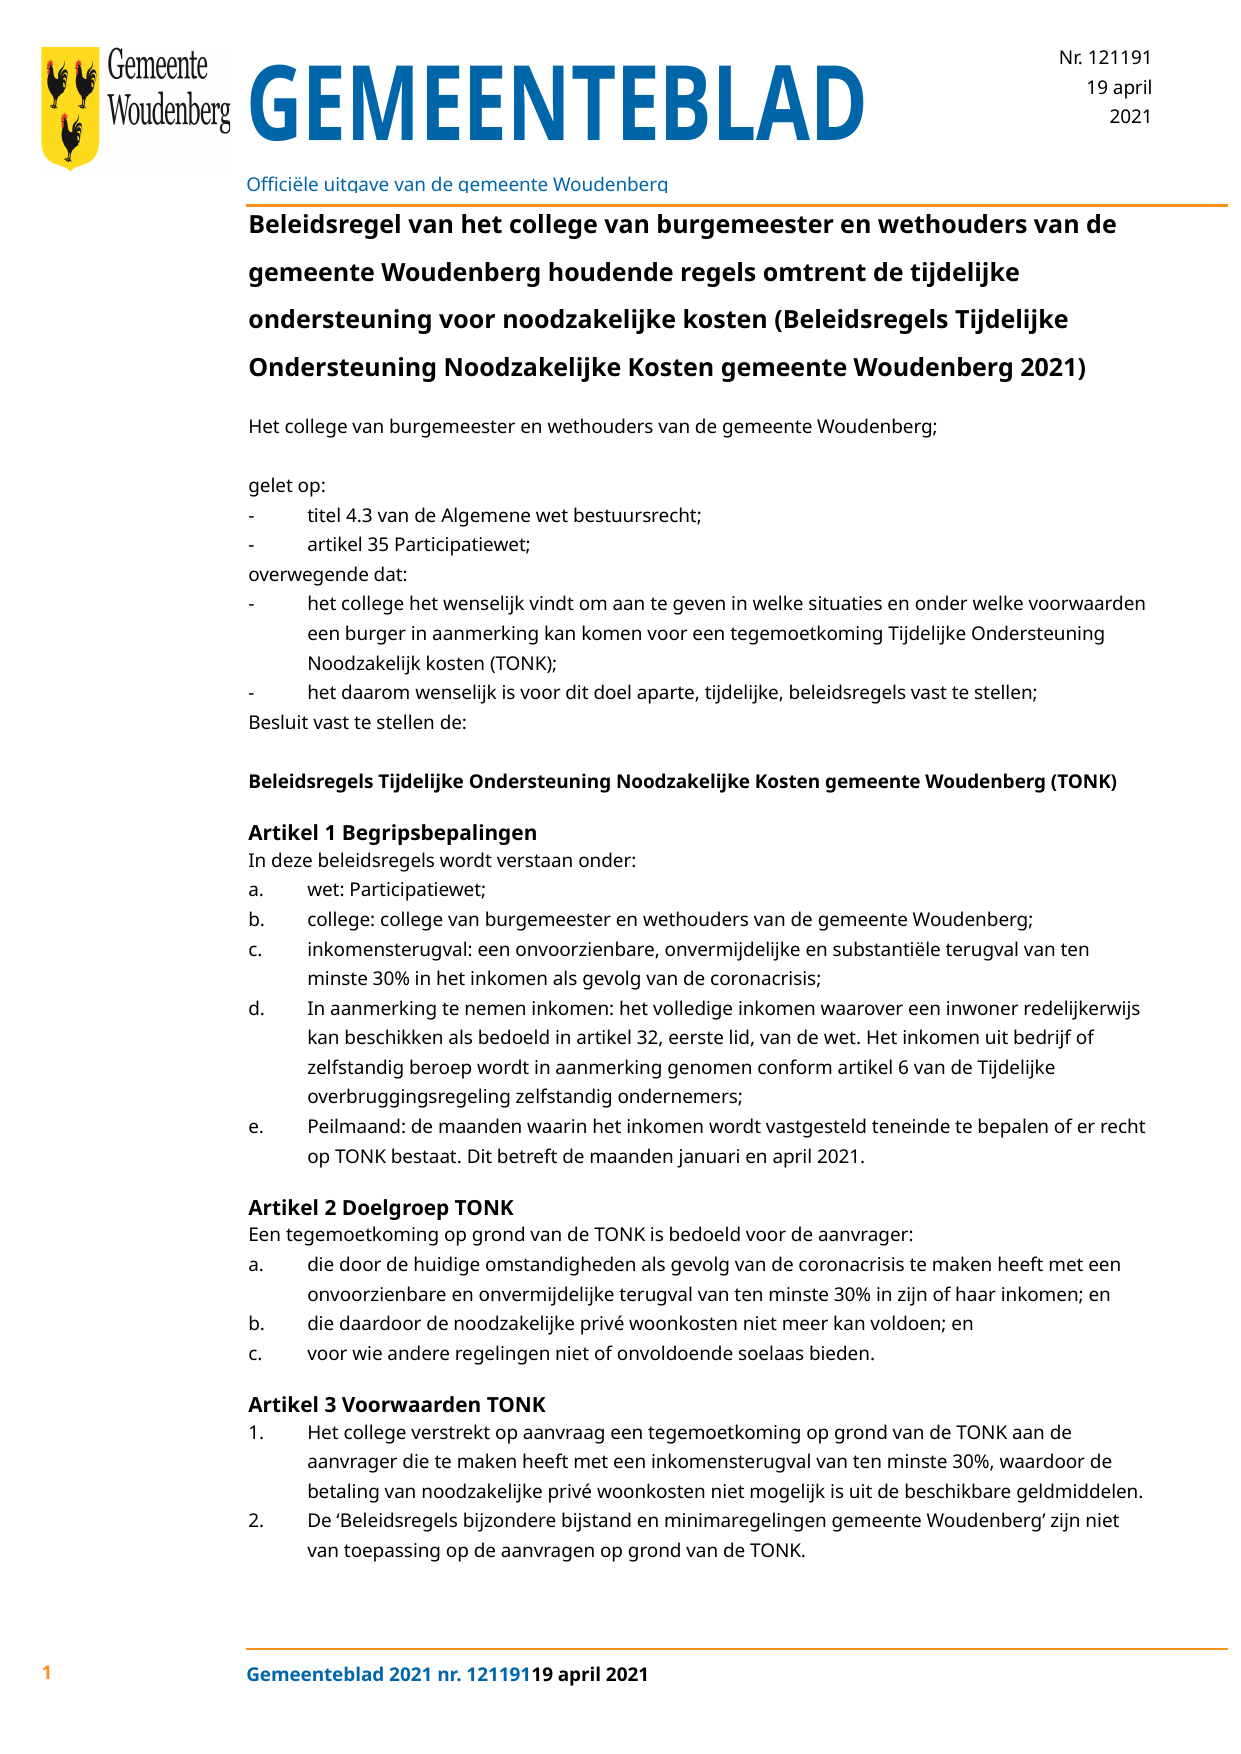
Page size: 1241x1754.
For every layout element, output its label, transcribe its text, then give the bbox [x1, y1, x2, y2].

list artikel 35 Participatiewet; [248, 531, 1152, 557]
list voor wie andere regelingen niet of onvoldoende soelaas bieden. [248, 1340, 1152, 1366]
list In aanmerking te nemen inkomen: het volledige inkomen waarover een inwoner redelijkerwijs kan beschikken als bedoeld in artikel 32, eerste lid, van de wet. Het inkomen uit bedrijf of zelfstandig beroep wordt in aanmerking genomen conform artikel 6 van de Tijdelijke overbruggingsregeling zelfstandig ondernemers; [248, 995, 1152, 1109]
list titel 4.3 van de Algemene wet bestuursrecht; [248, 502, 1152, 528]
text Het college van burgemeester en wethouders van de gemeente Woudenberg; [248, 413, 1152, 439]
text gelet op: [248, 472, 1152, 498]
list Het college verstrekt op aanvraag een tegemoetkoming op grond van de TONK aan de aanvrager die te maken heeft met een inkomensterugval van ten minste 30%, waardoor de betaling van noodzakelijke privé woonkosten niet mogelijk is uit de beschikbare geldmiddelen. [248, 1419, 1152, 1504]
list die door de huidige omstandigheden als gevolg van de coronacrisis te maken heeft met een onvoorzienbare en onvermijdelijke terugval van ten minste 30% in zijn of haar inkomen; en [248, 1251, 1152, 1307]
text Beleidsregel van het college van burgemeester en wethouders van de gemeente Woudenberg houdende regels omtrent de tijdelijke ondersteuning voor noodzakelijke kosten (Beleidsregels Tijdelijke Ondersteuning Noodzakelijke Kosten gemeente Woudenberg 2021) [248, 207, 1152, 384]
list wet: Participatiewet; [248, 877, 1152, 902]
list inkomensterugval: een onvoorzienbare, onvermijdelijke en substantiële terugval van ten minste 30% in het inkomen als gevolg van de coronacrisis; [248, 936, 1152, 991]
text Artikel 1 Begripsbepalingen [248, 818, 1152, 847]
list die daardoor de noodzakelijke privé woonkosten niet meer kan voldoen; en [248, 1310, 1152, 1336]
text overwegende dat: [248, 561, 1152, 587]
text In deze beleidsregels wordt verstaan onder: [248, 847, 1152, 873]
list college: college van burgemeester en wethouders van de gemeente Woudenberg; [248, 906, 1152, 932]
text Een tegemoetkoming op grond van de TONK is bedoeld voor de aanvrager: [248, 1222, 1152, 1247]
list De ‘Beleidsregels bijzondere bijstand en minimaregelingen gemeente Woudenberg’ zijn niet van toepassing op de aanvragen op grond van de TONK. [248, 1508, 1152, 1563]
text Artikel 2 Doelgroep TONK [248, 1193, 1152, 1222]
list het daarom wenselijk is voor dit doel aparte, tijdelijke, beleidsregels vast te stellen; [248, 679, 1152, 705]
picture [41, 47, 231, 172]
list Peilmaand: de maanden waarin het inkomen wordt vastgesteld teneinde te bepalen of er recht op TONK bestaat. Dit betreft de maanden januari en april 2021. [248, 1113, 1152, 1168]
text Artikel 3 Voorwaarden TONK [248, 1390, 1152, 1419]
text Besluit vast te stellen de: [248, 709, 1152, 735]
list het college het wenselijk vindt om aan te geven in welke situaties en onder welke voorwaarden een burger in aanmerking kan komen voor een tegemoetkoming Tijdelijke Ondersteuning Noodzakelijk kosten (TONK); [248, 591, 1152, 676]
text Beleidsregels Tijdelijke Ondersteuning Noodzakelijke Kosten gemeente Woudenberg (TONK) [248, 768, 1152, 794]
